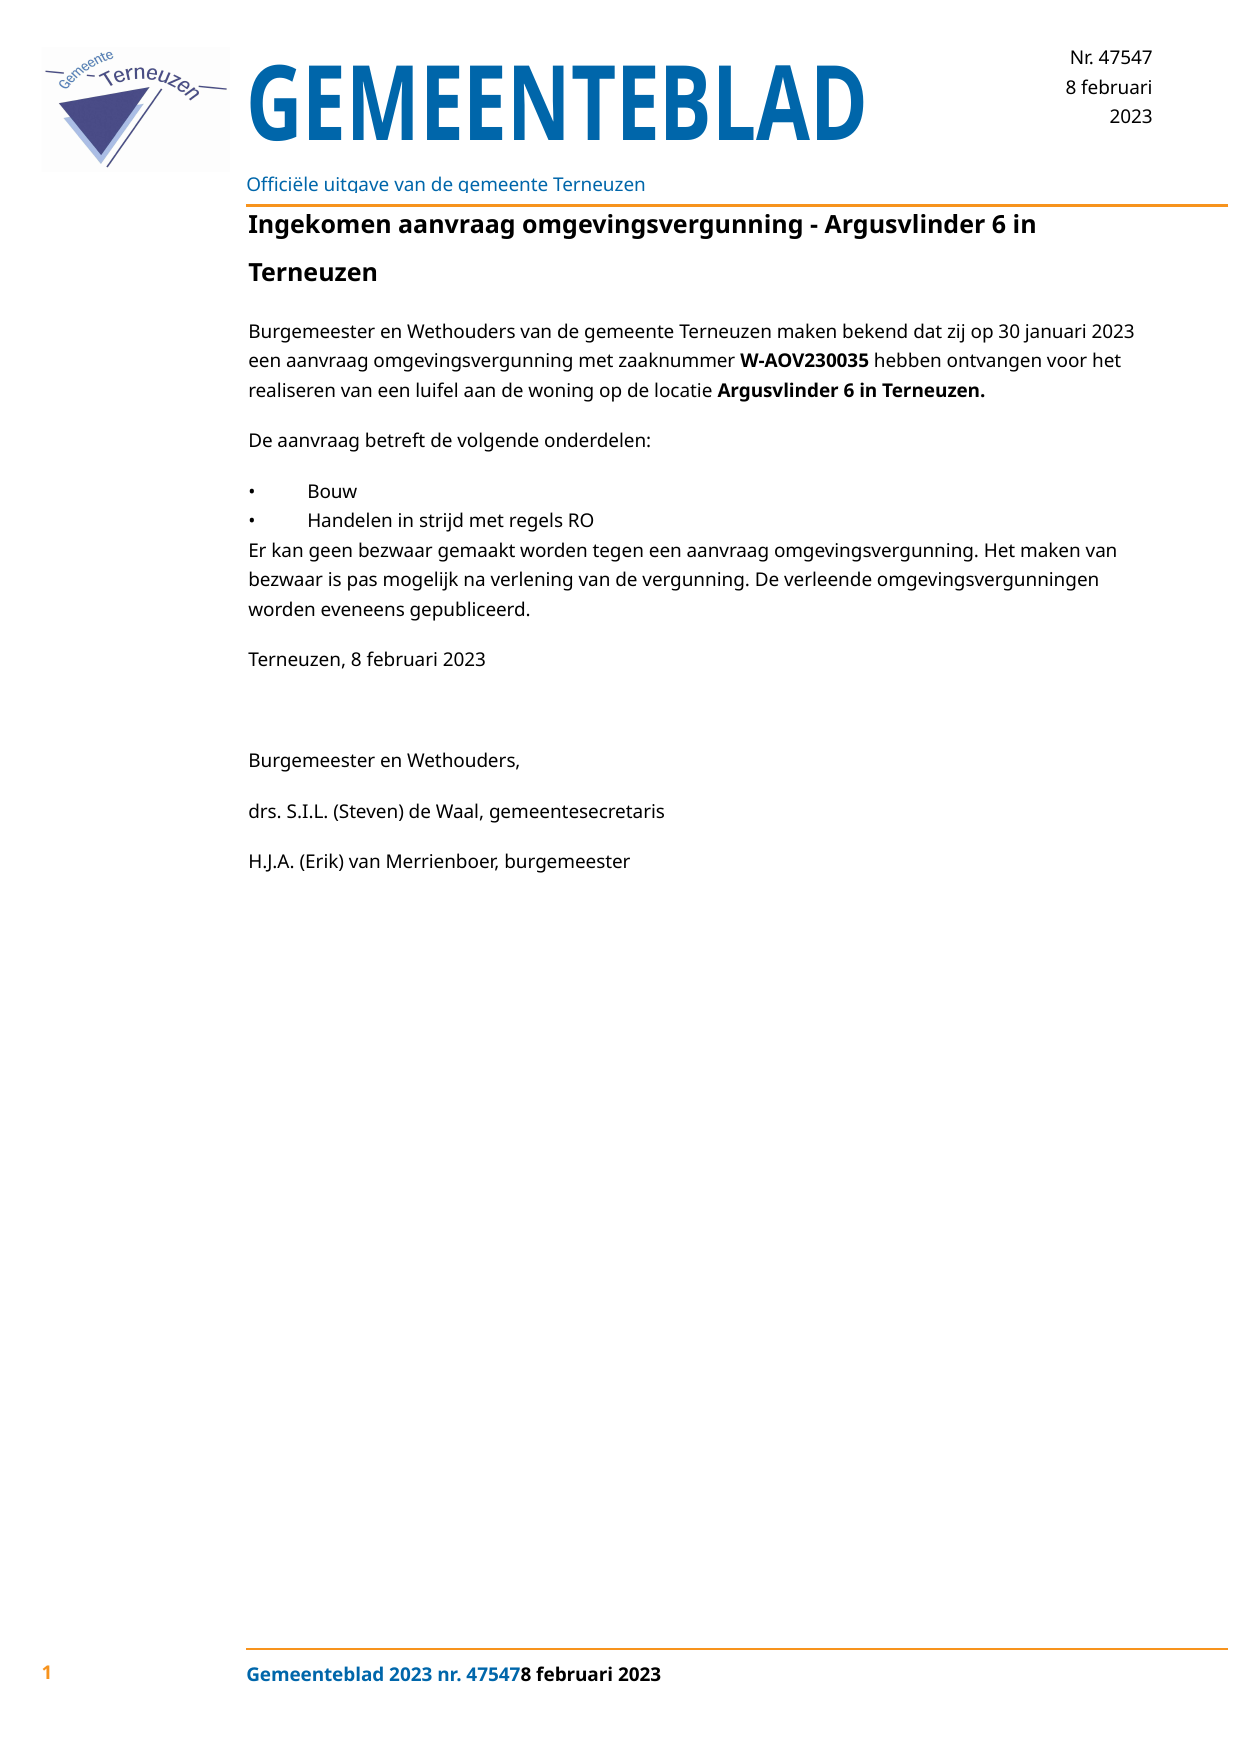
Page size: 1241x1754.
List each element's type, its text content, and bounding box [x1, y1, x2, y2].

list Handelen in strijd met regels RO [248, 507, 1152, 533]
text H.J.A. (Erik) van Merrienboer, burgemeester [248, 848, 1152, 874]
text De aanvraag betreft de volgende onderdelen: [248, 427, 1152, 453]
text Terneuzen, 8 februari 2023 [248, 647, 1152, 672]
text Er kan geen bezwaar gemaakt worden tegen een aanvraag omgevingsvergunning. Het maken van bezwaar is pas mogelijk na verlening van de vergunning. De verleende omgevingsvergunningen worden eveneens gepubliceerd. [248, 537, 1152, 622]
picture [41, 47, 231, 172]
text Ingekomen aanvraag omgevingsvergunning - Argusvlinder 6 in Terneuzen [248, 207, 1152, 288]
text Burgemeester en Wethouders van de gemeente Terneuzen maken bekend dat zij op 30 januari 2023 een aanvraag omgevingsvergunning met zaaknummer W-AOV230035 hebben ontvangen voor het realiseren van een luifel aan de woning op de locatie Argusvlinder 6 in Terneuzen. [248, 318, 1152, 403]
text drs. S.I.L. (Steven) de Waal, gemeentesecretaris [248, 798, 1152, 824]
text Burgemeester en Wethouders, [248, 747, 1152, 773]
list Bouw [248, 478, 1152, 504]
